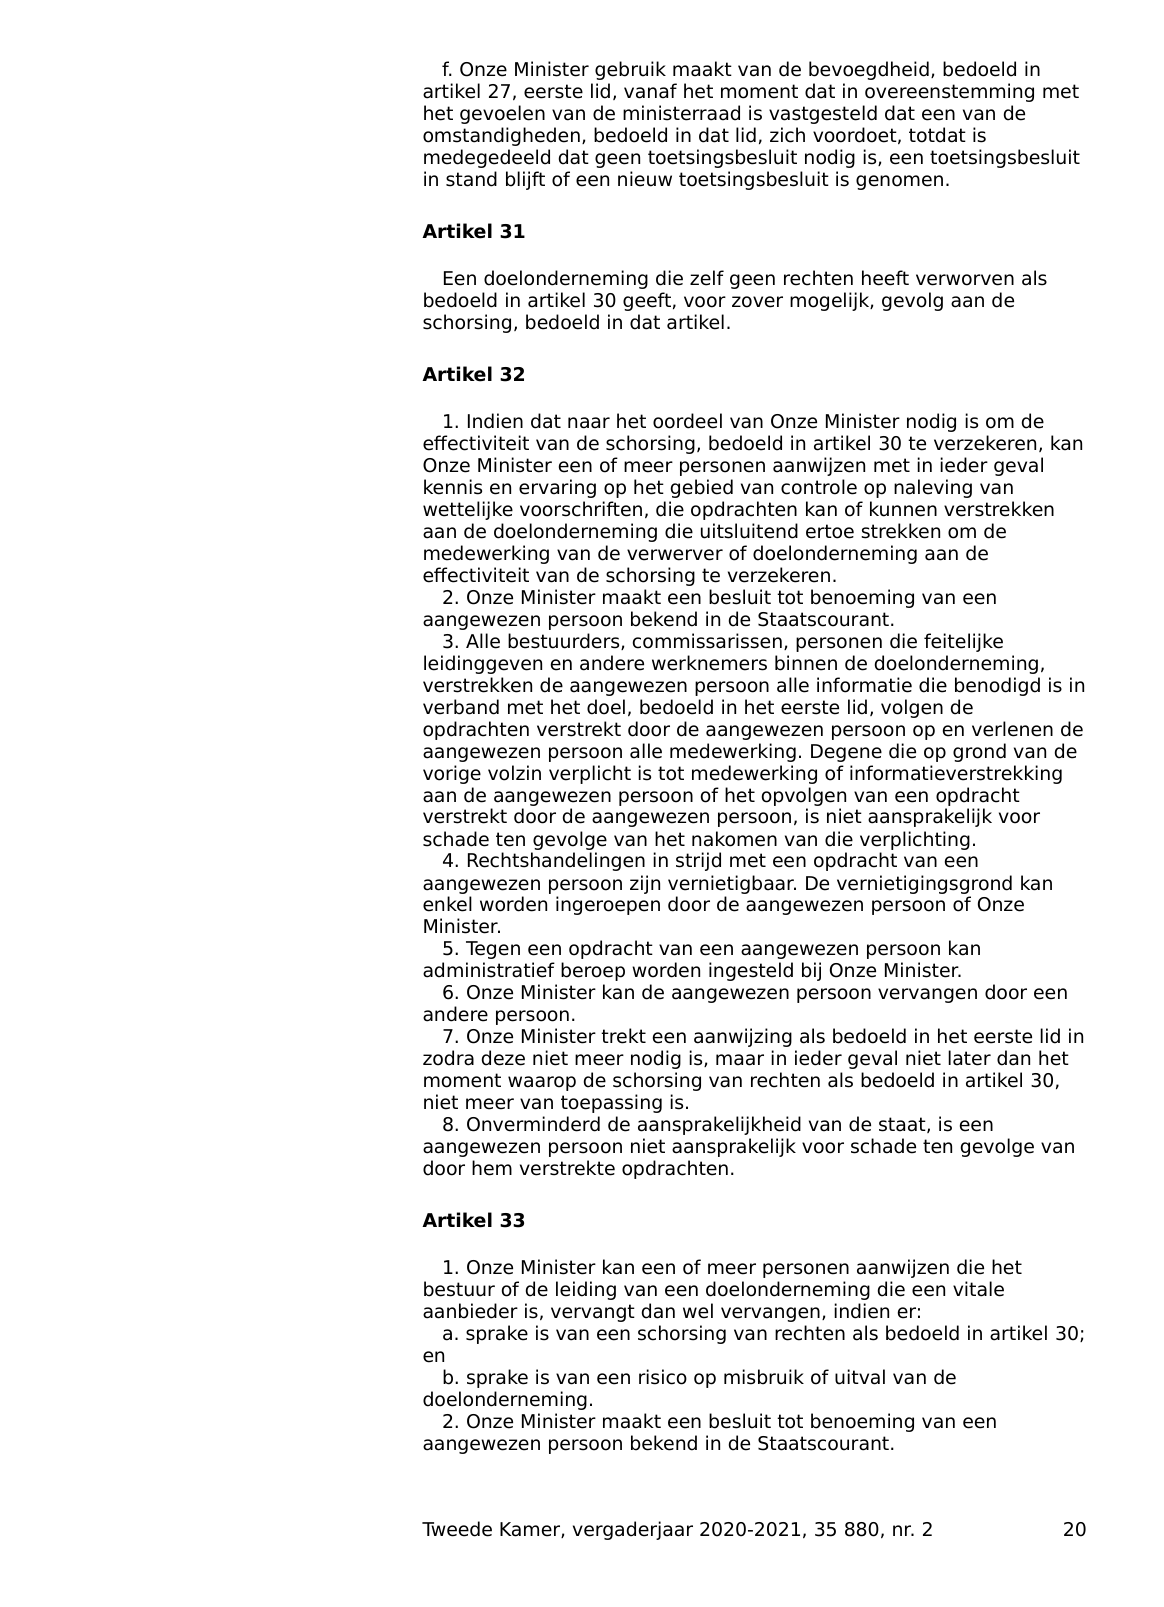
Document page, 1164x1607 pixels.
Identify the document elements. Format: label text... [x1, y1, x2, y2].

text 3. Alle bestuurders, commissarissen, personen die feitelijke leidinggeven en andere werknemers binnen de doelonderneming, verstrekken de aangewezen persoon alle informatie die benodigd is in verband met het doel, bedoeld in het eerste lid, volgen de opdrachten verstrekt door de aangewezen persoon op en verlenen de aangewezen persoon alle medewerking. Degene die op grond van de vorige volzin verplicht is tot medewerking of informatieverstrekking aan de aangewezen persoon of het opvolgen van een opdracht verstrekt door de aangewezen persoon, is niet aansprakelijk voor schade ten gevolge van het nakomen van die verplichting. [422, 631, 1087, 850]
text 5. Tegen een opdracht van een aangewezen persoon kan administratief beroep worden ingesteld bij Onze Minister. [422, 938, 1087, 982]
text 8. Onverminderd de aansprakelijkheid van de staat, is een aangewezen persoon niet aansprakelijk voor schade ten gevolge van door hem verstrekte opdrachten. [422, 1114, 1087, 1180]
text 6. Onze Minister kan de aangewezen persoon vervangen door een andere persoon. [422, 982, 1087, 1026]
text 2. Onze Minister maakt een besluit tot benoeming van een aangewezen persoon bekend in de Staatscourant. [422, 587, 1087, 631]
text 4. Rechtshandelingen in strijd met een opdracht van een aangewezen persoon zijn vernietigbaar. De vernietigingsgrond kan enkel worden ingeroepen door de aangewezen persoon of Onze Minister. [422, 850, 1087, 938]
subtitle Artikel 31 [422, 221, 1087, 243]
text Een doelonderneming die zelf geen rechten heeft verworven als bedoeld in artikel 30 geeft, voor zover mogelijk, gevolg aan de schorsing, bedoeld in dat artikel. [422, 268, 1087, 334]
subtitle Artikel 33 [422, 1210, 1087, 1232]
subtitle Artikel 32 [422, 364, 1087, 386]
text 1. Indien dat naar het oordeel van Onze Minister nodig is om de effectiviteit van de schorsing, bedoeld in artikel 30 te verzekeren, kan Onze Minister een of meer personen aanwijzen met in ieder geval kennis en ervaring op het gebied van controle op naleving van wettelijke voorschriften, die opdrachten kan of kunnen verstrekken aan de doelonderneming die uitsluitend ertoe strekken om de medewerking van de verwerver of doelonderneming aan de effectiviteit van de schorsing te verzekeren. [422, 411, 1087, 587]
text 2. Onze Minister maakt een besluit tot benoeming van een aangewezen persoon bekend in de Staatscourant. [422, 1411, 1087, 1455]
text a. sprake is van een schorsing van rechten als bedoeld in artikel 30; en [422, 1323, 1087, 1367]
text f. Onze Minister gebruik maakt van de bevoegdheid, bedoeld in artikel 27, eerste lid, vanaf het moment dat in overeenstemming met het gevoelen van de ministerraad is vastgesteld dat een van de omstandigheden, bedoeld in dat lid, zich voordoet, totdat is medegedeeld dat geen toetsingsbesluit nodig is, een toetsingsbesluit in stand blijft of een nieuw toetsingsbesluit is genomen. [422, 59, 1087, 191]
text 7. Onze Minister trekt een aanwijzing als bedoeld in het eerste lid in zodra deze niet meer nodig is, maar in ieder geval niet later dan het moment waarop de schorsing van rechten als bedoeld in artikel 30, niet meer van toepassing is. [422, 1026, 1087, 1114]
text 1. Onze Minister kan een of meer personen aanwijzen die het bestuur of de leiding van een doelonderneming die een vitale aanbieder is, vervangt dan wel vervangen, indien er: [422, 1257, 1087, 1323]
text b. sprake is van een risico op misbruik of uitval van de doelonderneming. [422, 1367, 1087, 1411]
